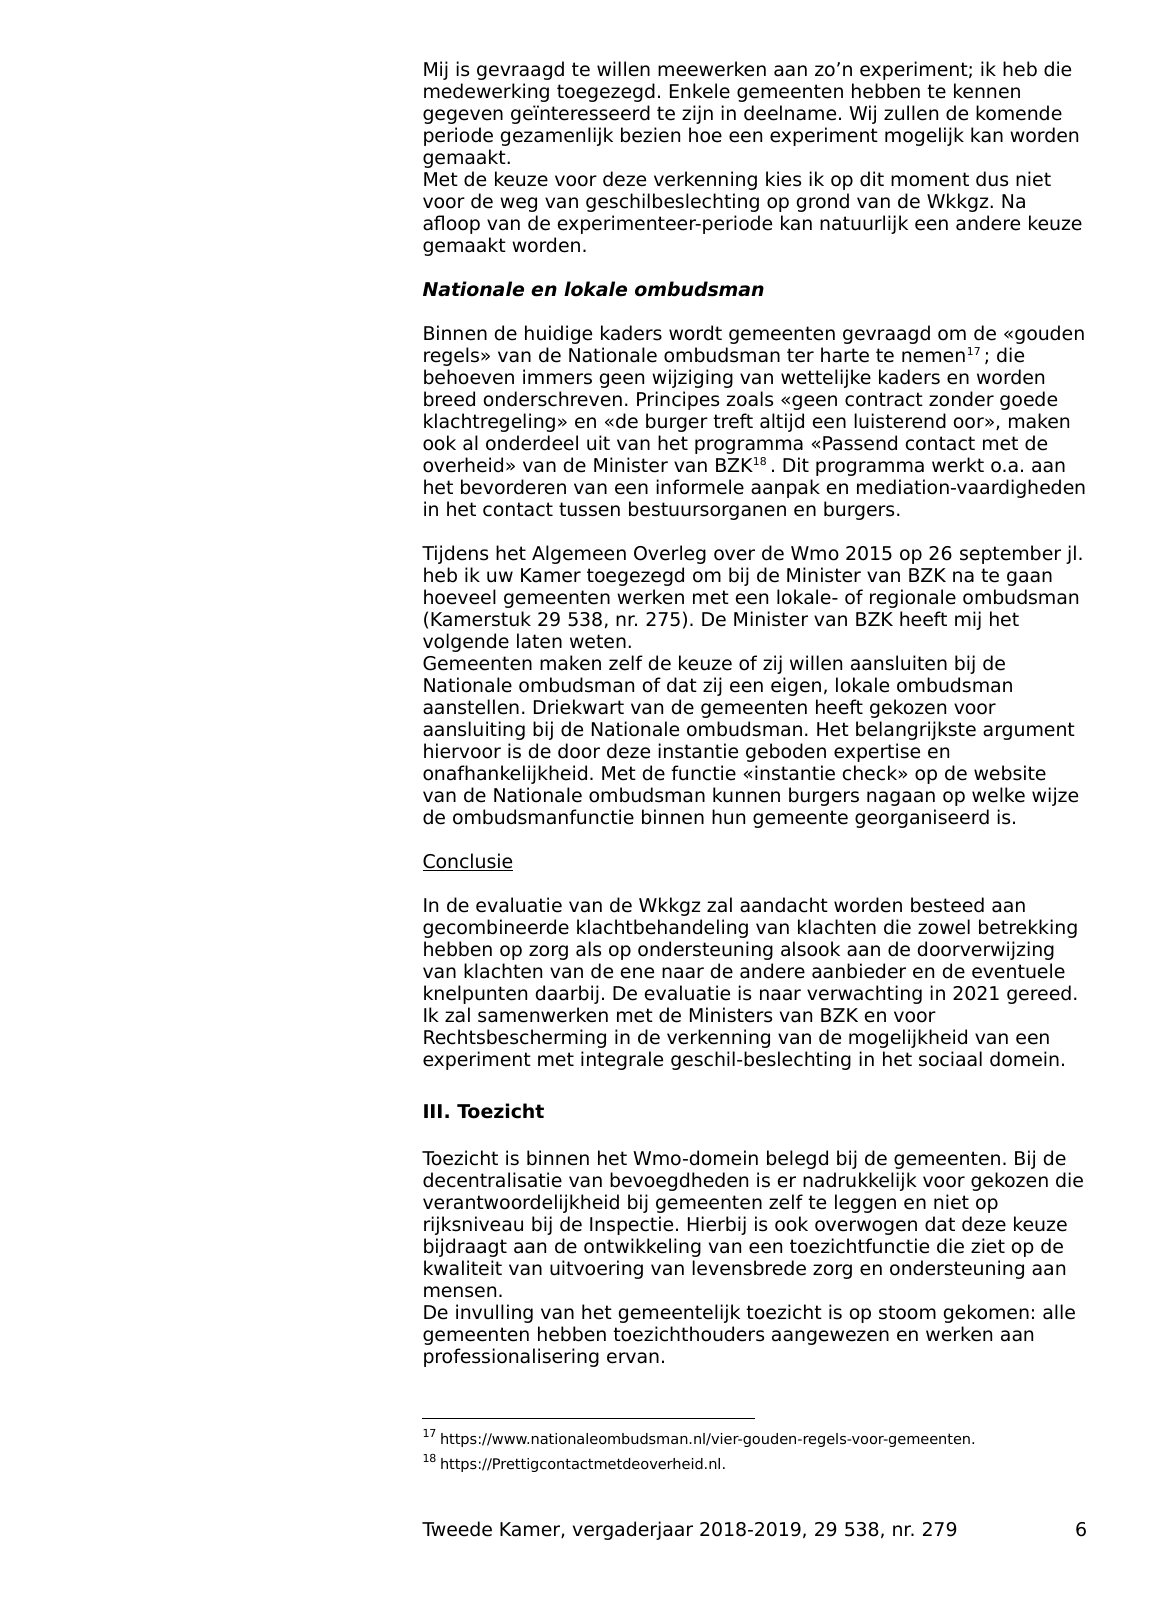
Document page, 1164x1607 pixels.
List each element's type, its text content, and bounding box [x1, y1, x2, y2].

text https://Prettigcontactmetdeoverheid.nl. [422, 1452, 1087, 1474]
text In de evaluatie van de Wkkgz zal aandacht worden besteed aan gecombineerde klachtbehandeling van klachten die zowel betrekking hebben op zorg als op ondersteuning alsook aan de doorverwijzing van klachten van de ene naar de andere aanbieder en de eventuele knelpunten daarbij. De evaluatie is naar verwachting in 2021 gereed. [422, 895, 1087, 1005]
text Toezicht is binnen het Wmo-domein belegd bij de gemeenten. Bij de decentralisatie van bevoegdheden is er nadrukkelijk voor gekozen die verantwoordelijkheid bij gemeenten zelf te leggen en niet op rijksniveau bij de Inspectie. Hierbij is ook overwogen dat deze keuze bijdraagt aan de ontwikkeling van een toezichtfunctie die ziet op de kwaliteit van uitvoering van levensbrede zorg en ondersteuning aan mensen. [422, 1148, 1087, 1302]
text Tijdens het Algemeen Overleg over de Wmo 2015 op 26 september jl. heb ik uw Kamer toegezegd om bij de Minister van BZK na te gaan hoeveel gemeenten werken met een lokale- of regionale ombudsman (Kamerstuk 29 538, nr. 275). De Minister van BZK heeft mij het volgende laten weten. [422, 543, 1087, 653]
subtitle III. Toezicht [422, 1101, 1087, 1123]
text Met de keuze voor deze verkenning kies ik op dit moment dus niet voor de weg van geschilbeslechting op grond van de Wkkgz. Na afloop van de experimenteer-periode kan natuurlijk een andere keuze gemaakt worden. [422, 169, 1087, 257]
text De invulling van het gemeentelijk toezicht is op stoom gekomen: alle gemeenten hebben toezichthouders aangewezen en werken aan professionalisering ervan. [422, 1302, 1087, 1368]
text Binnen de huidige kaders wordt gemeenten gevraagd om de «gouden regels» van de Nationale ombudsman ter harte te nemen; die behoeven immers geen wijziging van wettelijke kaders en worden breed onderschreven. Principes zoals «geen contract zonder goede klachtregeling» en «de burger treft altijd een luisterend oor», maken ook al onderdeel uit van het programma «Passend contact met de overheid» van de Minister van BZK. Dit programma werkt o.a. aan het bevorderen van een informele aanpak en mediation-vaardigheden in het contact tussen bestuursorganen en burgers. [422, 323, 1087, 521]
subtitle Nationale en lokale ombudsman [422, 279, 1087, 301]
text https://www.nationaleombudsman.nl/vier-gouden-regels-voor-gemeenten. [422, 1427, 1087, 1449]
text Ik zal samenwerken met de Ministers van BZK en voor Rechtsbescherming in de verkenning van de mogelijkheid van een experiment met integrale geschil-beslechting in het sociaal domein. [422, 1005, 1087, 1071]
subtitle Conclusie [422, 851, 1087, 873]
text Mij is gevraagd te willen meewerken aan zo’n experiment; ik heb die medewerking toegezegd. Enkele gemeenten hebben te kennen gegeven geïnteresseerd te zijn in deelname. Wij zullen de komende periode gezamenlijk bezien hoe een experiment mogelijk kan worden gemaakt. [422, 59, 1087, 169]
text Gemeenten maken zelf de keuze of zij willen aansluiten bij de Nationale ombudsman of dat zij een eigen, lokale ombudsman aanstellen. Driekwart van de gemeenten heeft gekozen voor aansluiting bij de Nationale ombudsman. Het belangrijkste argument hiervoor is de door deze instantie geboden expertise en onafhankelijkheid. Met de functie «instantie check» op de website van de Nationale ombudsman kunnen burgers nagaan op welke wijze de ombudsmanfunctie binnen hun gemeente georganiseerd is. [422, 653, 1087, 829]
